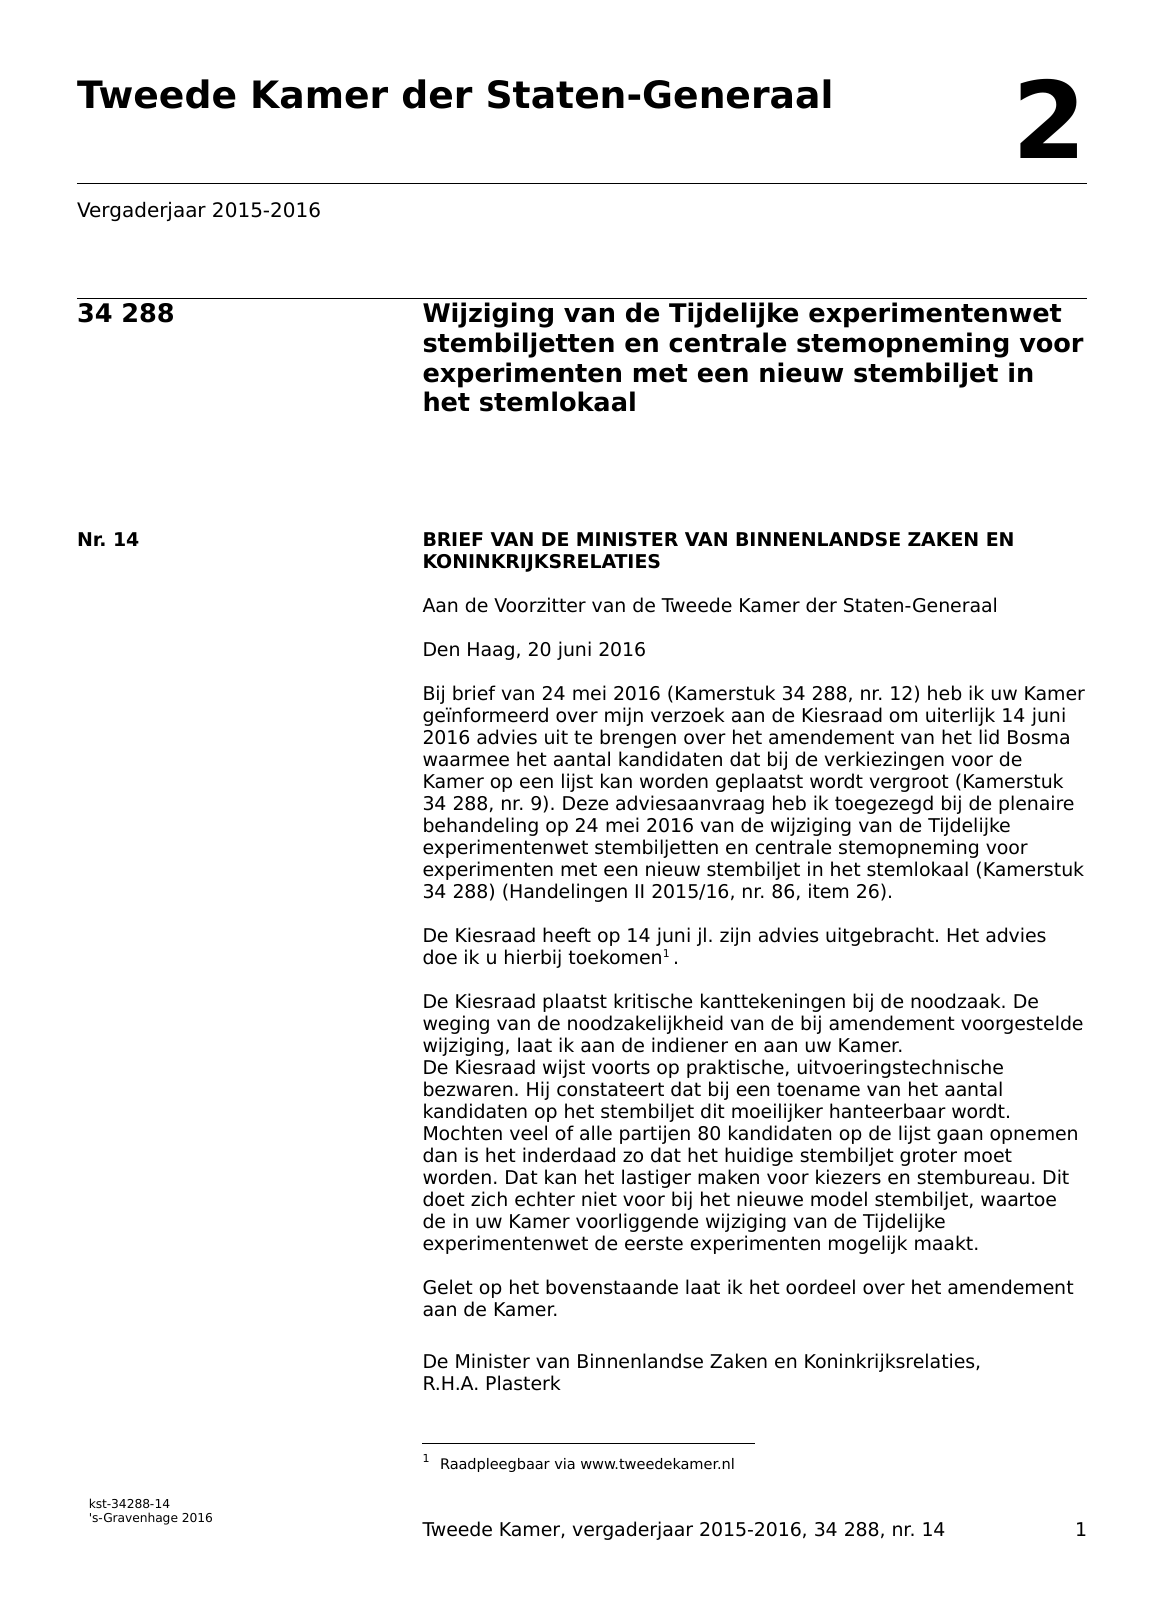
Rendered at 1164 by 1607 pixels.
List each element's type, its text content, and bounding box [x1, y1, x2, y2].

subtitle Nr. 14 BRIEF VAN DE MINISTER VAN BINNENLANDSE ZAKEN EN KONINKRIJKSRELATIES [77, 529, 1087, 573]
table_cell Vergaderjaar 2015-2016 [77, 184, 1087, 298]
text kst-34288-14 [88, 1497, 323, 1511]
table_header 2 [886, 59, 1087, 183]
text 's-Gravenhage 2016 [88, 1511, 323, 1525]
text De Kiesraad heeft op 14 juni jl. zijn advies uitgebracht. Het advies doe ik u hierbij toekomen. [422, 925, 1087, 969]
text De Kiesraad wijst voorts op praktische, uitvoeringstechnische bezwaren. Hij constateert dat bij een toename van het aantal kandidaten op het stembiljet dit moeilijker hanteerbaar wordt. Mochten veel of alle partijen 80 kandidaten op de lijst gaan opnemen dan is het inderdaad zo dat het huidige stembiljet groter moet worden. Dat kan het lastiger maken voor kiezers en stembureau. Dit doet zich echter niet voor bij het nieuwe model stembiljet, waartoe de in uw Kamer voorliggende wijziging van de Tijdelijke experimentenwet de eerste experimenten mogelijk maakt. [422, 1057, 1087, 1255]
subtitle 34 288 Wijziging van de Tijdelijke experimentenwet stembiljetten en centrale stemopneming voor experimenten met een nieuw stembiljet in het stemlokaal [77, 299, 1087, 418]
text De Minister van Binnenlandse Zaken en Koninkrijksrelaties, R.H.A. Plasterk [422, 1351, 1087, 1395]
text Den Haag, 20 juni 2016 [422, 639, 1087, 661]
text Raadpleegbaar via www.tweedekamer.nl [422, 1452, 1087, 1474]
text Bij brief van 24 mei 2016 (Kamerstuk 34 288, nr. 12) heb ik uw Kamer geïnformeerd over mijn verzoek aan de Kiesraad om uiterlijk 14 juni 2016 advies uit te brengen over het amendement van het lid Bosma waarmee het aantal kandidaten dat bij de verkiezingen voor de Kamer op een lijst kan worden geplaatst wordt vergroot (Kamerstuk 34 288, nr. 9). Deze adviesaanvraag heb ik toegezegd bij de plenaire behandeling op 24 mei 2016 van de wijziging van de Tijdelijke experimentenwet stembiljetten en centrale stemopneming voor experimenten met een nieuw stembiljet in het stemlokaal (Kamerstuk 34 288) (Handelingen II 2015/16, nr. 86, item 26). [422, 683, 1087, 903]
text De Kiesraad plaatst kritische kanttekeningen bij de noodzaak. De weging van de noodzakelijkheid van de bij amendement voorgestelde wijziging, laat ik aan de indiener en aan uw Kamer. [422, 991, 1087, 1057]
text Aan de Voorzitter van de Tweede Kamer der Staten-Generaal [422, 595, 1087, 617]
text Gelet op het bovenstaande laat ik het oordeel over het amendement aan de Kamer. [422, 1277, 1087, 1321]
table_header Tweede Kamer der Staten-Generaal [77, 59, 886, 183]
